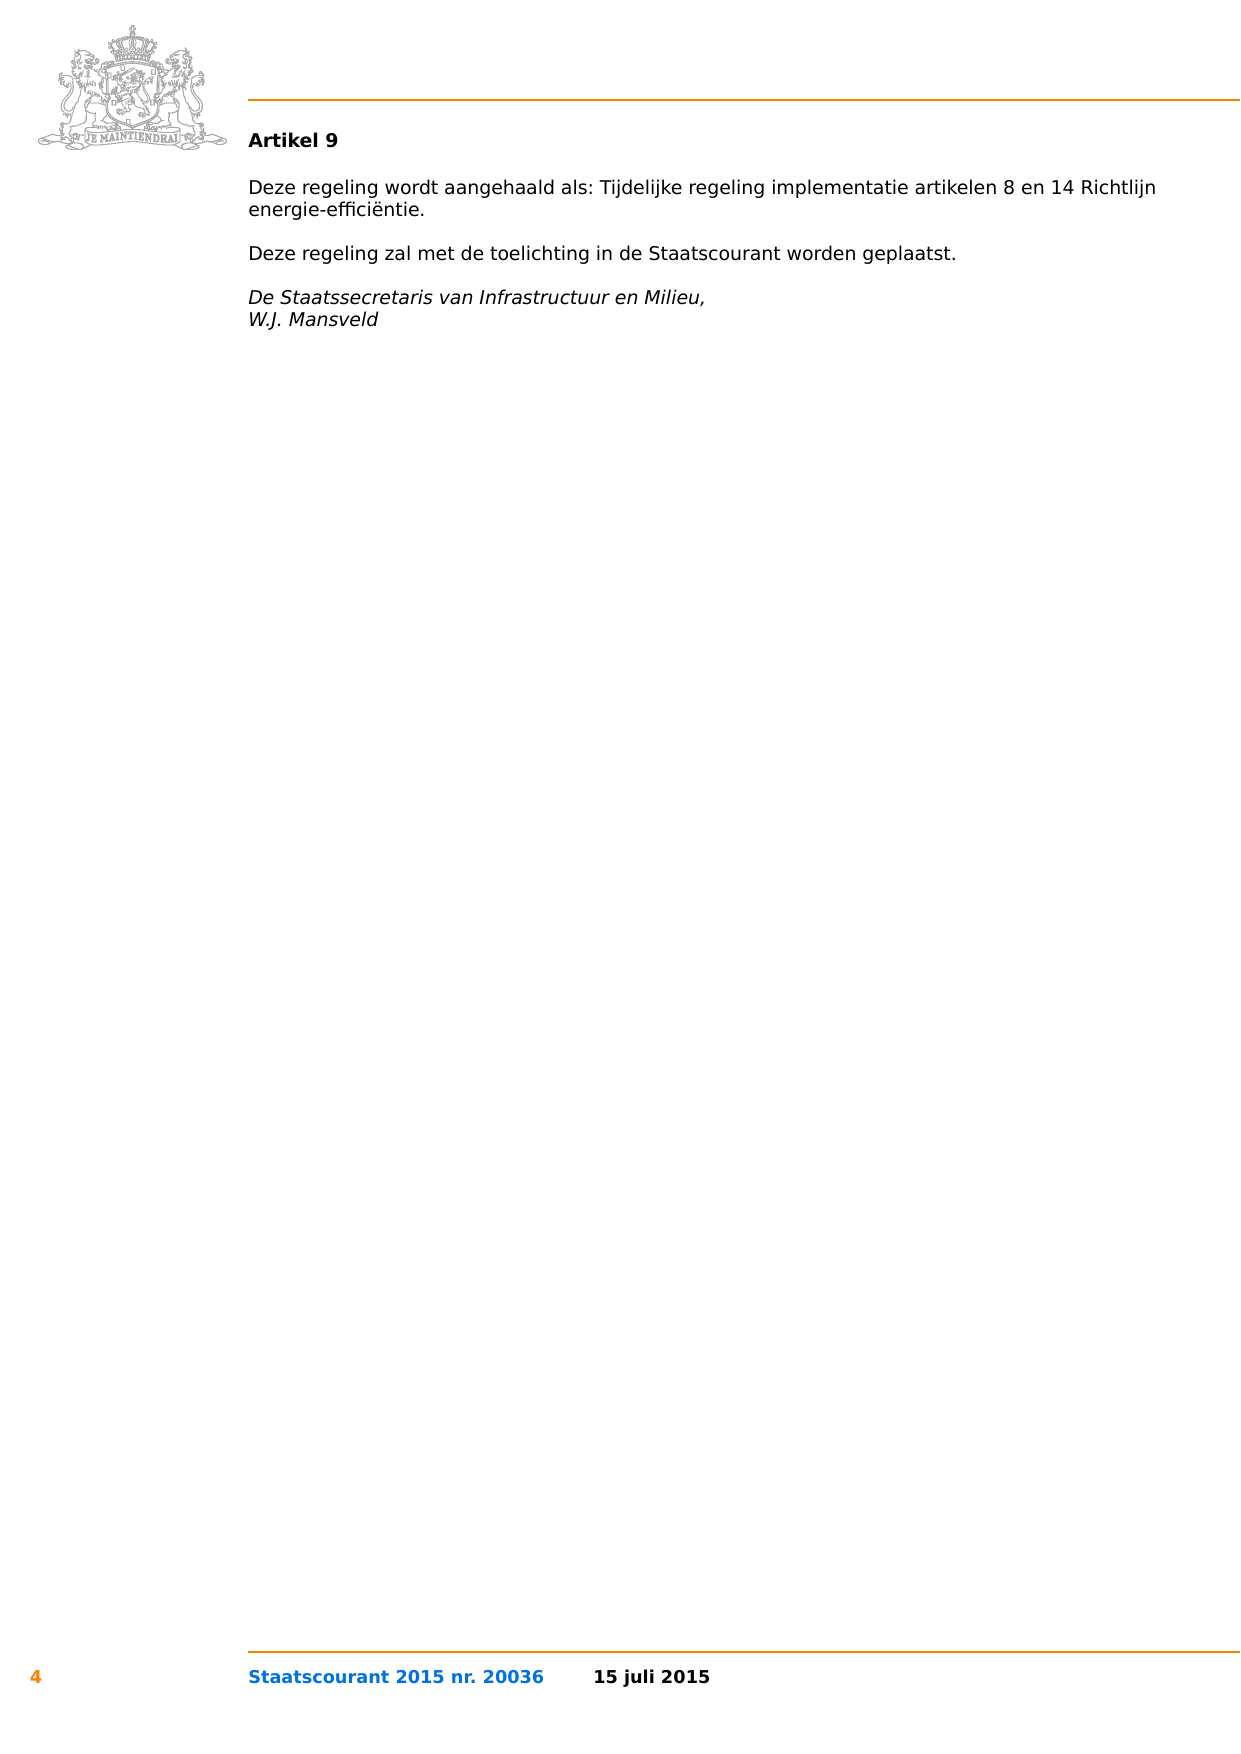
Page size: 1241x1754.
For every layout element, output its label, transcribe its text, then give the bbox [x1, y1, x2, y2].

text De Staatssecretaris van Infrastructuur en Milieu, W.J. Mansveld [248, 287, 1163, 331]
text Deze regeling wordt aangehaald als: Tijdelijke regeling implementatie artikelen 8 en 14 Richtlijn energie-efficiëntie. [248, 177, 1163, 221]
text Deze regeling zal met de toelichting in de Staatscourant worden geplaatst. [248, 243, 1163, 265]
subtitle Artikel 9 [248, 130, 1163, 152]
picture [38, 25, 227, 150]
